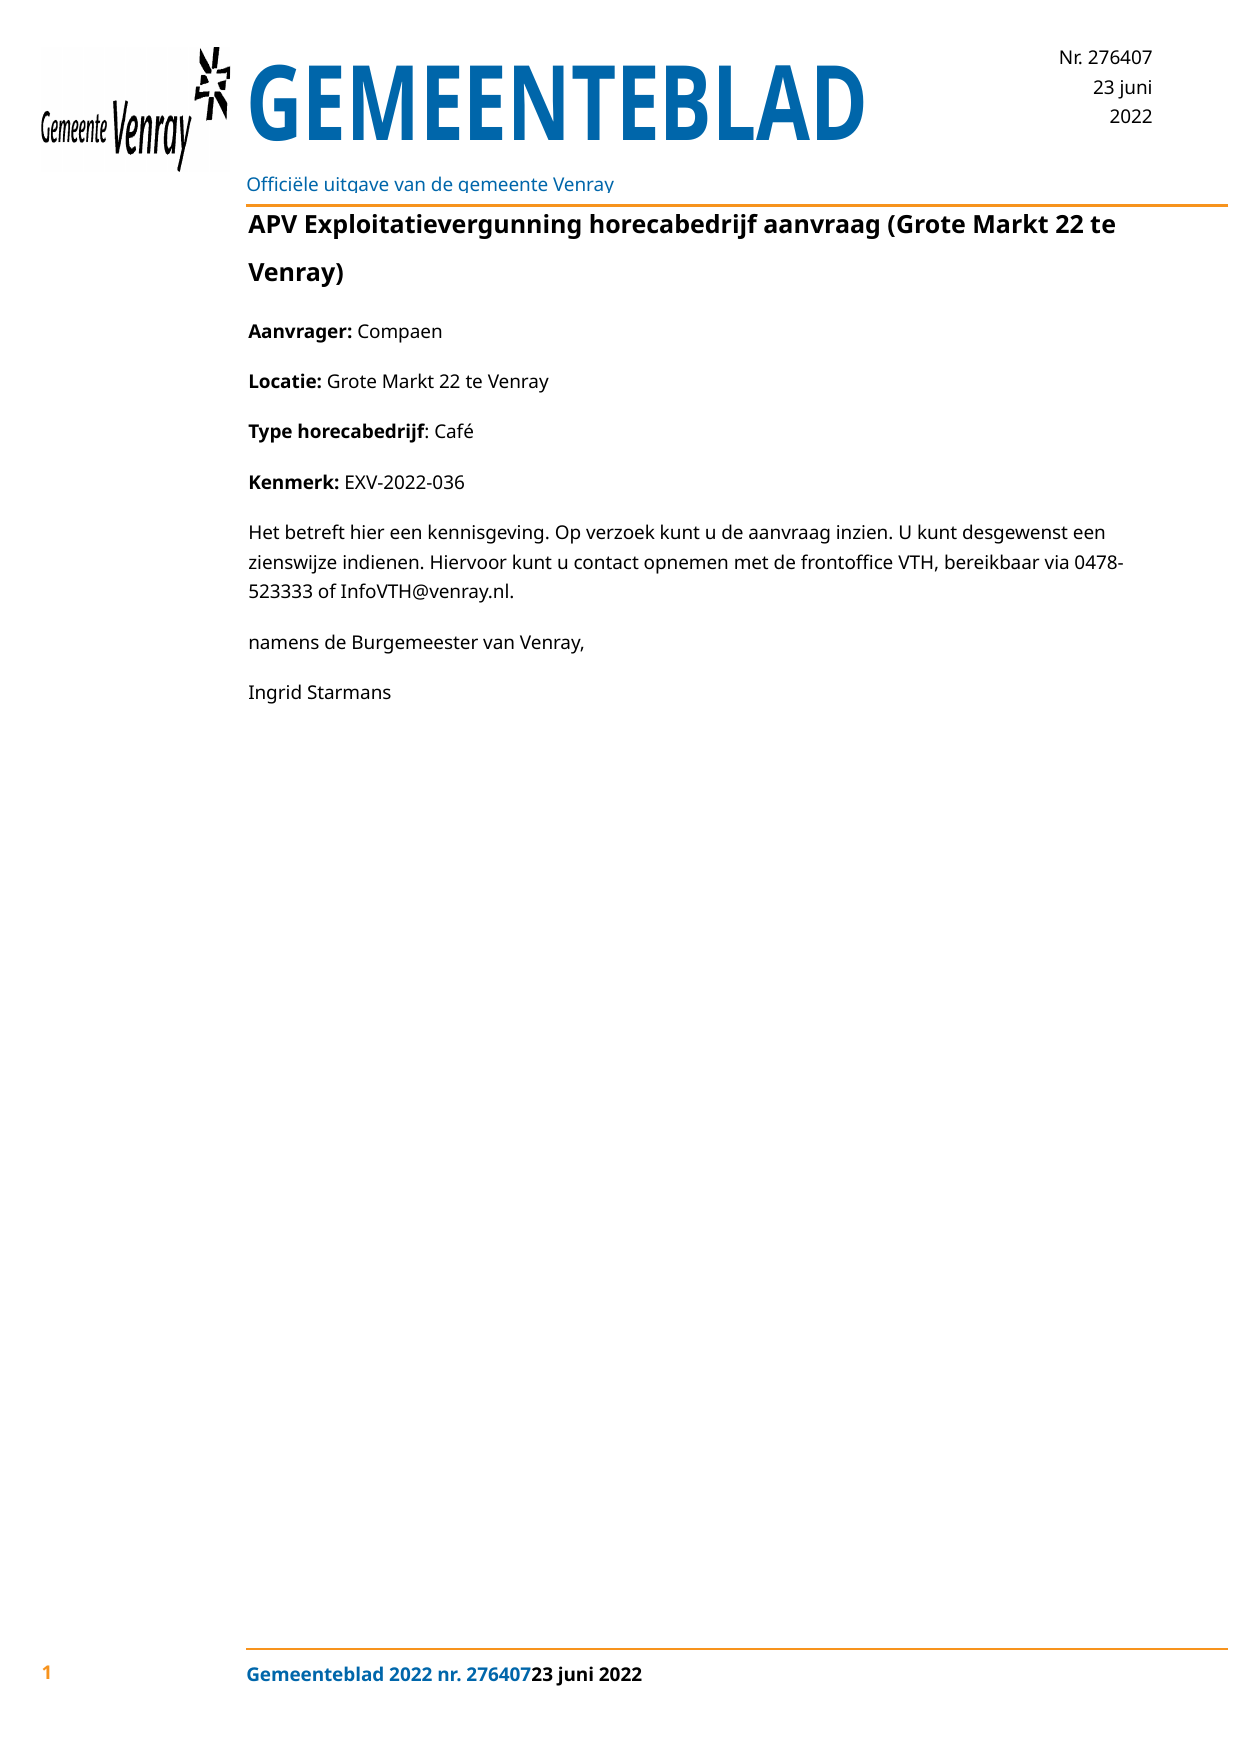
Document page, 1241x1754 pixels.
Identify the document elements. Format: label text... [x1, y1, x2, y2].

text Het betreft hier een kennisgeving. Op verzoek kunt u de aanvraag inzien. U kunt desgewenst een zienswijze indienen. Hiervoor kunt u contact opnemen met de frontoffice VTH, bereikbaar via 0478-523333 of InfoVTH@venray.nl. [248, 519, 1152, 604]
picture [41, 47, 231, 172]
text Locatie: Grote Markt 22 te Venray [248, 368, 1152, 394]
text Aanvrager: Compaen [248, 318, 1152, 344]
text Ingrid Starmans [248, 679, 1152, 705]
text APV Exploitatievergunning horecabedrijf aanvraag (Grote Markt 22 te Venray) [248, 207, 1152, 288]
text namens de Burgemeester van Venray, [248, 629, 1152, 655]
text Kenmerk: EXV-2022-036 [248, 469, 1152, 495]
text Type horecabedrijf: Café [248, 419, 1152, 444]
